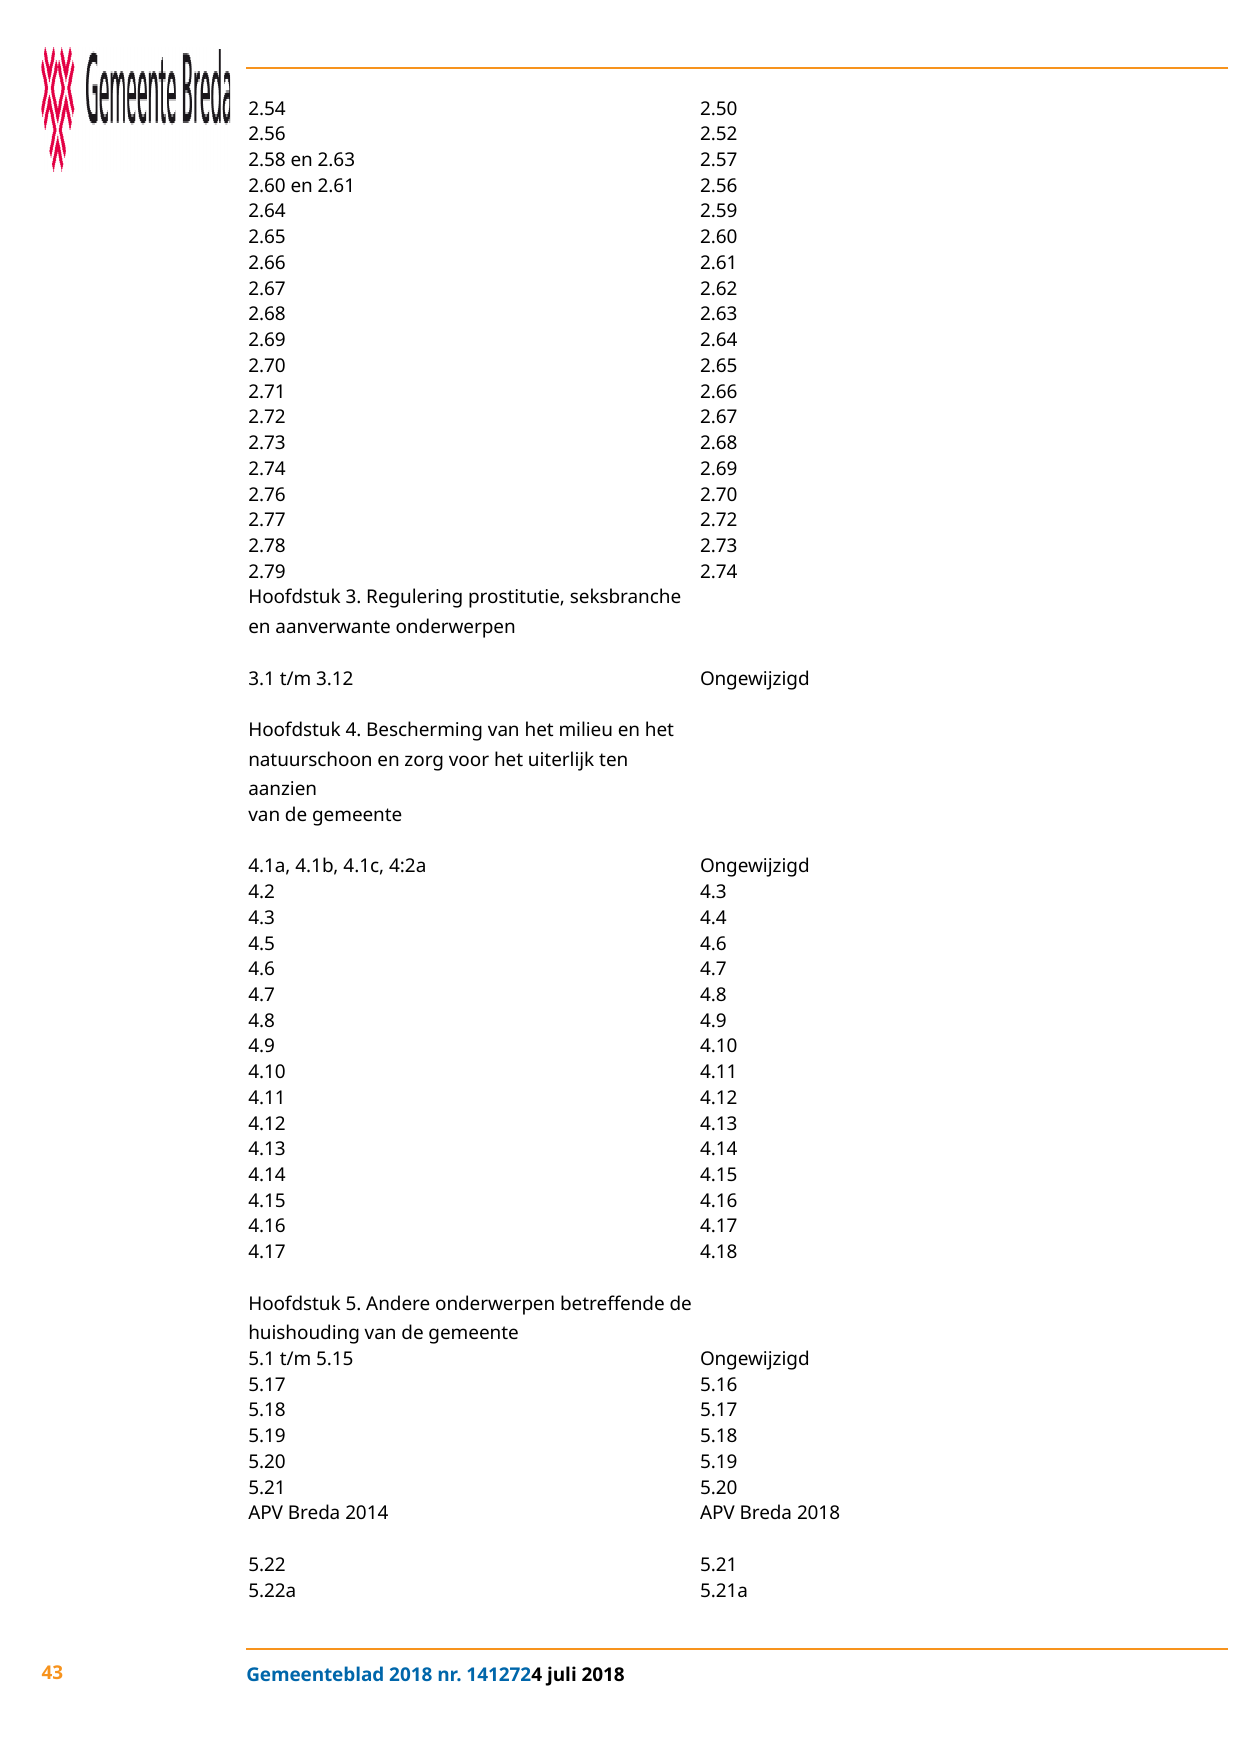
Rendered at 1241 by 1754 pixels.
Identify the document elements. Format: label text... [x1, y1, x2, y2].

table_cell Ongewijzigd [700, 1345, 1152, 1371]
table_cell 5.20 [700, 1474, 1152, 1499]
table_cell 4.1a, 4.1b, 4.1c, 4:2a [248, 853, 700, 878]
table_cell 2.71 [248, 378, 700, 403]
table_cell 5.17 [700, 1397, 1152, 1422]
table_cell 5.18 [700, 1423, 1152, 1448]
table_cell 2.74 [248, 455, 700, 481]
table_cell 4.7 [700, 955, 1152, 981]
table_cell 2.52 [700, 121, 1152, 146]
table_cell [248, 827, 700, 852]
table_cell 2.58 en 2.63 [248, 146, 700, 172]
table_cell 2.78 [248, 532, 700, 558]
table_cell [700, 584, 1152, 639]
table_cell 2.65 [700, 352, 1152, 378]
table_cell 4.9 [248, 1033, 700, 1058]
table_cell [248, 1525, 700, 1551]
table_cell 4.6 [700, 930, 1152, 955]
table_cell 2.69 [248, 326, 700, 352]
table_cell 4.16 [248, 1213, 700, 1238]
table_cell 4.16 [700, 1187, 1152, 1213]
table_cell 2.60 en 2.61 [248, 172, 700, 198]
table_cell Hoofdstuk 5. Andere onderwerpen betreffende de huishouding van de gemeente [248, 1290, 700, 1345]
table_cell [248, 1264, 700, 1290]
table_cell 2.54 [248, 95, 700, 121]
table_cell 2.60 [700, 224, 1152, 249]
table_cell 4.2 [248, 878, 700, 904]
table_cell 4.11 [248, 1084, 700, 1110]
table_cell 2.66 [248, 249, 700, 275]
table_cell 4.13 [700, 1110, 1152, 1136]
table_cell 5.21 [700, 1551, 1152, 1577]
picture [41, 47, 231, 172]
table_cell 2.57 [700, 146, 1152, 172]
table_cell 2.56 [700, 172, 1152, 198]
table_cell 4.14 [248, 1161, 700, 1187]
table_cell 2.68 [248, 301, 700, 326]
table_cell 2.66 [700, 378, 1152, 403]
table_cell 5.1 t/m 5.15 [248, 1345, 700, 1371]
table_cell 4.15 [248, 1187, 700, 1213]
table_cell 2.67 [700, 404, 1152, 429]
table_cell 2.68 [700, 429, 1152, 455]
table_cell APV Breda 2018 [700, 1500, 1152, 1525]
table_cell 4.15 [700, 1161, 1152, 1187]
table_cell 5.21 [248, 1474, 700, 1499]
table_cell 2.74 [700, 558, 1152, 584]
table_cell 2.64 [700, 326, 1152, 352]
table_cell 5.17 [248, 1371, 700, 1397]
table_cell 2.64 [248, 198, 700, 223]
table_cell 5.18 [248, 1397, 700, 1422]
table_cell 4.7 [248, 981, 700, 1007]
table_cell 4.13 [248, 1136, 700, 1161]
table_cell 4.17 [700, 1213, 1152, 1238]
table_cell 4.5 [248, 930, 700, 955]
table_cell [700, 1290, 1152, 1345]
table_cell 2.70 [700, 481, 1152, 506]
table_cell 3.1 t/m 3.12 [248, 665, 700, 690]
table_cell [700, 690, 1152, 716]
table_cell 4.10 [248, 1058, 700, 1084]
table_cell 4.3 [700, 878, 1152, 904]
table_cell 4.10 [700, 1033, 1152, 1058]
table_cell 2.56 [248, 121, 700, 146]
table_cell 2.73 [700, 532, 1152, 558]
table_cell 4.3 [248, 904, 700, 930]
table_cell [700, 716, 1152, 801]
table_cell 5.20 [248, 1448, 700, 1474]
table_cell 4.17 [248, 1239, 700, 1264]
table_cell 4.8 [700, 981, 1152, 1007]
table_cell 5.22a [248, 1577, 700, 1602]
table_cell 5.19 [700, 1448, 1152, 1474]
table_cell 4.9 [700, 1007, 1152, 1033]
table_cell 2.76 [248, 481, 700, 506]
table_cell 5.16 [700, 1371, 1152, 1397]
table_cell 2.72 [700, 506, 1152, 532]
table_cell 4.8 [248, 1007, 700, 1033]
table_cell van de gemeente [248, 801, 700, 827]
table_cell 2.63 [700, 301, 1152, 326]
table_cell Hoofdstuk 4. Bescherming van het milieu en het natuurschoon en zorg voor het uiterlijk ten aanzien [248, 716, 700, 801]
table_cell [700, 639, 1152, 665]
table_cell 4.14 [700, 1136, 1152, 1161]
table_cell Ongewijzigd [700, 665, 1152, 690]
table_cell 2.65 [248, 224, 700, 249]
table_cell 4.4 [700, 904, 1152, 930]
table_cell [248, 639, 700, 665]
table_cell 4.11 [700, 1058, 1152, 1084]
table_cell 2.67 [248, 275, 700, 301]
table_cell 2.59 [700, 198, 1152, 223]
table_cell [248, 690, 700, 716]
table_cell 5.21a [700, 1577, 1152, 1602]
table_cell 2.69 [700, 455, 1152, 481]
table_cell 2.73 [248, 429, 700, 455]
table_cell 2.77 [248, 506, 700, 532]
table_cell APV Breda 2014 [248, 1500, 700, 1525]
table_cell 2.61 [700, 249, 1152, 275]
table_cell [700, 801, 1152, 827]
table_cell [700, 1525, 1152, 1551]
table_cell 2.62 [700, 275, 1152, 301]
table_cell 4.12 [700, 1084, 1152, 1110]
table_cell 5.22 [248, 1551, 700, 1577]
table_cell 4.12 [248, 1110, 700, 1136]
table_cell 2.72 [248, 404, 700, 429]
table_cell 2.70 [248, 352, 700, 378]
table_cell 5.19 [248, 1423, 700, 1448]
table_cell 4.6 [248, 955, 700, 981]
table_cell Hoofdstuk 3. Regulering prostitutie, seksbranche en aanverwante onderwerpen [248, 584, 700, 639]
table_cell [700, 1264, 1152, 1290]
table_cell 2.79 [248, 558, 700, 584]
table_cell [700, 827, 1152, 852]
table_cell 2.50 [700, 95, 1152, 121]
table_cell Ongewijzigd [700, 853, 1152, 878]
table_cell 4.18 [700, 1239, 1152, 1264]
